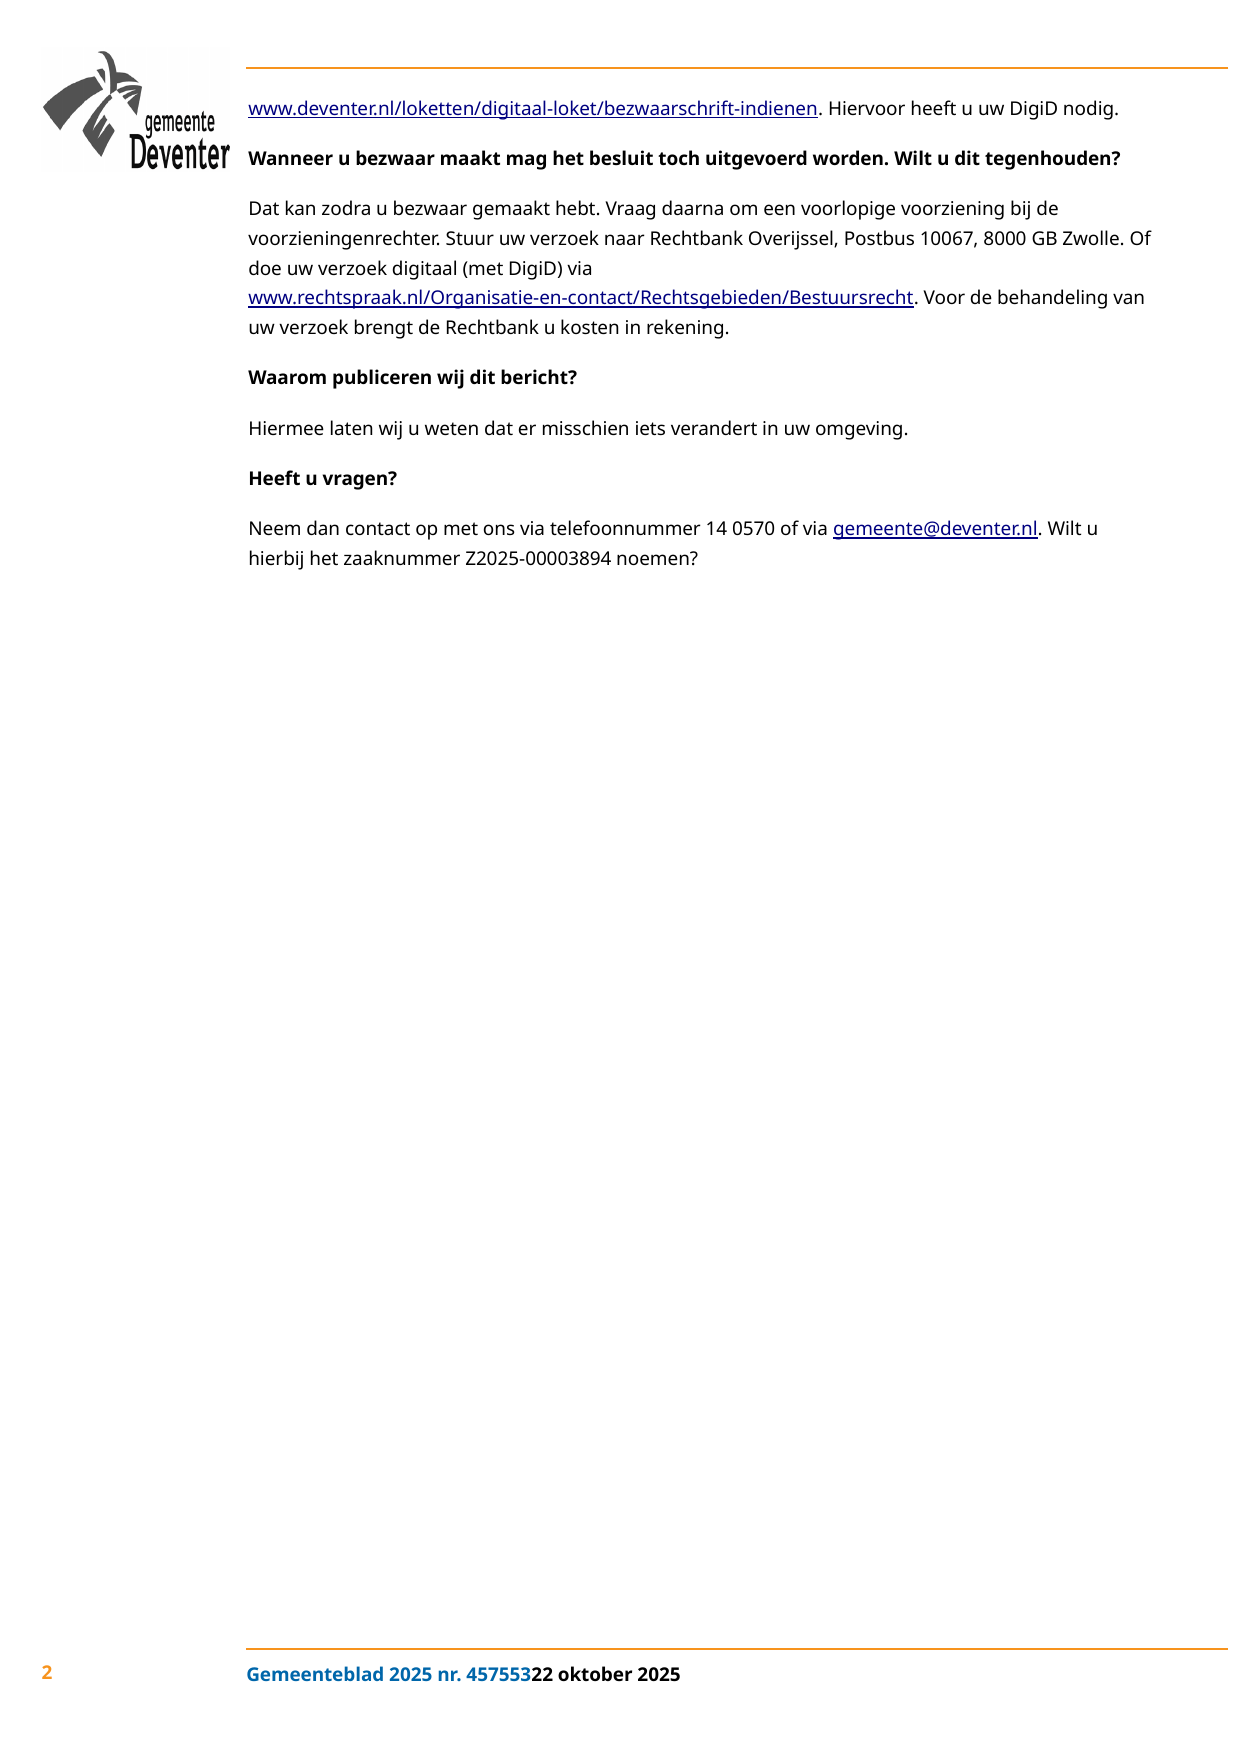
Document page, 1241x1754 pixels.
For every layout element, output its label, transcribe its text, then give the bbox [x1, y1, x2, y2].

text Wanneer u bezwaar maakt mag het besluit toch uitgevoerd worden. Wilt u dit tegenhouden? [248, 145, 1152, 171]
text Heeft u vragen? [248, 465, 1152, 491]
picture [41, 47, 231, 172]
text Dat kan zodra u bezwaar gemaakt hebt. Vraag daarna om een voorlopige voorziening bij de voorzieningenrechter. Stuur uw verzoek naar Rechtbank Overijssel, Postbus 10067, 8000 GB Zwolle. Of doe uw verzoek digitaal (met DigiD) via www.rechtspraak.nl/Organisatie-en-contact/Rechtsgebieden/Bestuursrecht. Voor de behandeling van uw verzoek brengt de Rechtbank u kosten in rekening. [248, 196, 1152, 340]
text Waarom publiceren wij dit bericht? [248, 364, 1152, 390]
text www.deventer.nl/loketten/digitaal-loket/bezwaarschrift-indienen. Hiervoor heeft u uw DigiD nodig. [248, 95, 1152, 121]
text Neem dan contact op met ons via telefoonnummer 14 0570 of via gemeente@deventer.nl. Wilt u hierbij het zaaknummer Z2025-00003894 noemen? [248, 516, 1152, 571]
text Hiermee laten wij u weten dat er misschien iets verandert in uw omgeving. [248, 415, 1152, 441]
